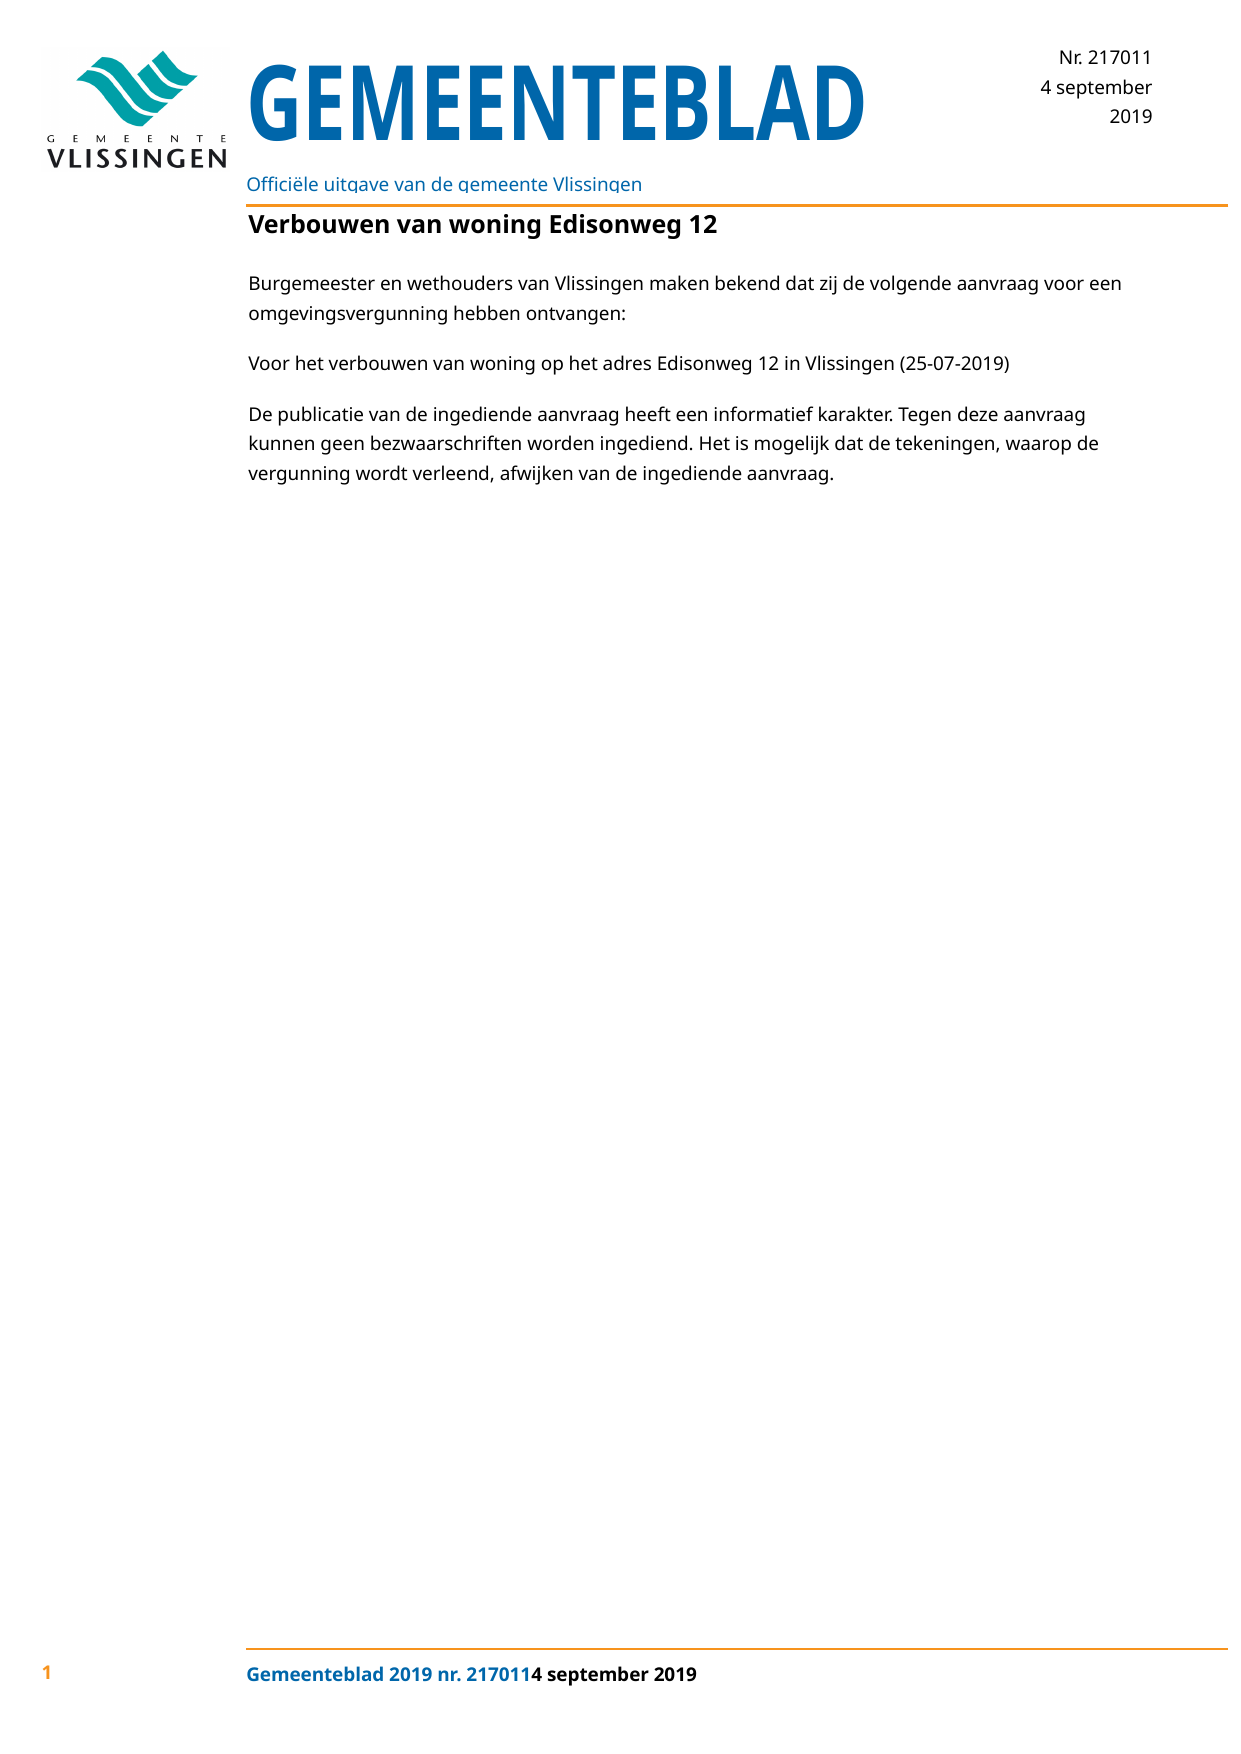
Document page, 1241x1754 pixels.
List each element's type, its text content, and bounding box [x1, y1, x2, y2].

text De publicatie van de ingediende aanvraag heeft een informatief karakter. Tegen deze aanvraag kunnen geen bezwaarschriften worden ingediend. Het is mogelijk dat de tekeningen, waarop de vergunning wordt verleend, afwijken van de ingediende aanvraag. [248, 401, 1152, 486]
picture [41, 47, 231, 172]
text Voor het verbouwen van woning op het adres Edisonweg 12 in Vlissingen (25-07-2019) [248, 350, 1152, 376]
text Burgemeester en wethouders van Vlissingen maken bekend dat zij de volgende aanvraag voor een omgevingsvergunning hebben ontvangen: [248, 270, 1152, 326]
text Verbouwen van woning Edisonweg 12 [248, 207, 1152, 241]
